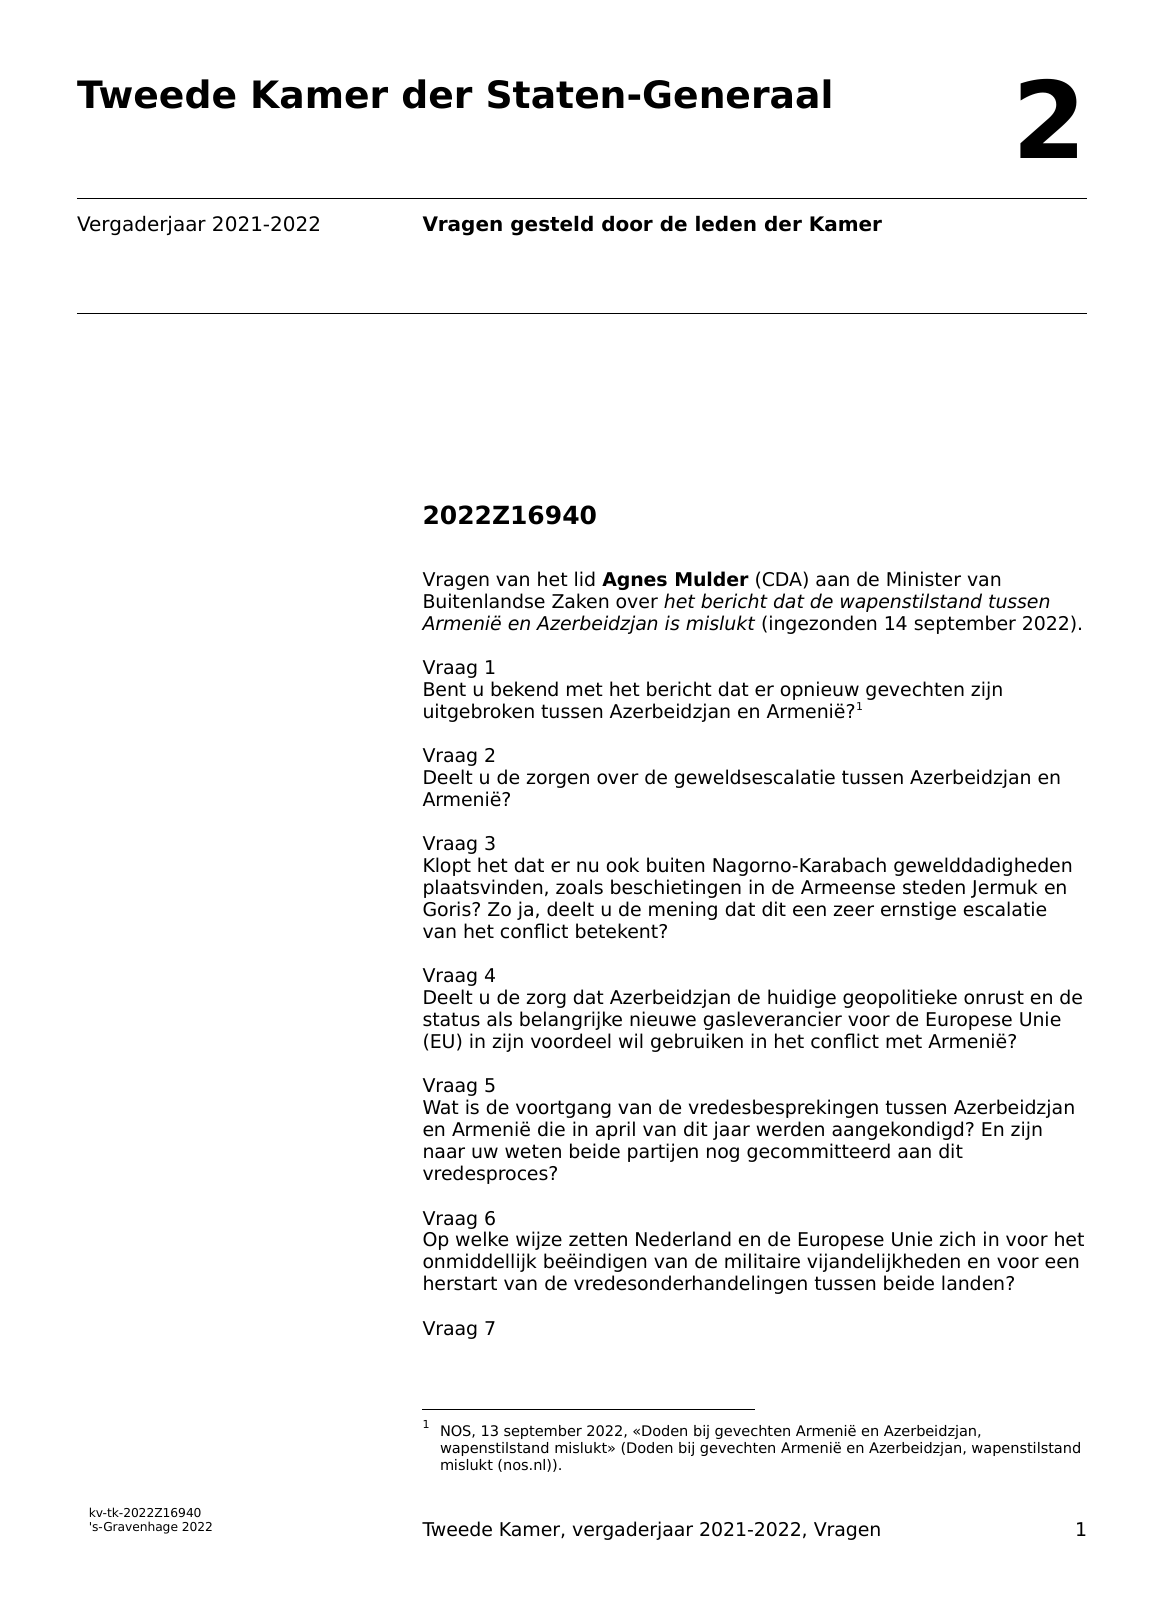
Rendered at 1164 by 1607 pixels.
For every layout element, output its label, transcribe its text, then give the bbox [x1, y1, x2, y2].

text Op welke wijze zetten Nederland en de Europese Unie zich in voor het onmiddellijk beëindigen van de militaire vijandelijkheden en voor een herstart van de vredesonderhandelingen tussen beide landen? [422, 1229, 1087, 1295]
text Wat is de voortgang van de vredesbesprekingen tussen Azerbeidzjan en Armenië die in april van dit jaar werden aangekondigd? En zijn naar uw weten beide partijen nog gecommitteerd aan dit vredesproces? [422, 1097, 1087, 1185]
text 2022Z16940 [422, 501, 1087, 531]
text NOS, 13 september 2022, «Doden bij gevechten Armenië en Azerbeidzjan, wapenstilstand mislukt» (Doden bij gevechten Armenië en Azerbeidzjan, wapenstilstand mislukt (nos.nl)). [422, 1418, 1087, 1474]
text Klopt het dat er nu ook buiten Nagorno-Karabach gewelddadigheden plaatsvinden, zoals beschietingen in de Armeense steden Jermuk en Goris? Zo ja, deelt u de mening dat dit een zeer ernstige escalatie van het conflict betekent? [422, 855, 1087, 943]
text Bent u bekend met het bericht dat er opnieuw gevechten zijn uitgebroken tussen Azerbeidzjan en Armenië? [422, 679, 1087, 723]
table_cell Vergaderjaar 2021-2022 [77, 199, 422, 313]
text Vraag 1 [422, 657, 1087, 679]
text 's-Gravenhage 2022 [88, 1520, 323, 1534]
text Deelt u de zorg dat Azerbeidzjan de huidige geopolitieke onrust en de status als belangrijke nieuwe gasleverancier voor de Europese Unie (EU) in zijn voordeel wil gebruiken in het conflict met Armenië? [422, 987, 1087, 1053]
text Vraag 7 [422, 1317, 1087, 1339]
table_cell Vragen gesteld door de leden der Kamer [422, 199, 1087, 313]
text kv-tk-2022Z16940 [88, 1506, 323, 1520]
table_header Tweede Kamer der Staten-Generaal [77, 59, 886, 198]
text Vraag 3 [422, 833, 1087, 855]
text Vraag 2 [422, 745, 1087, 767]
text Vragen van het lid Agnes Mulder (CDA) aan de Minister van Buitenlandse Zaken over het bericht dat de wapenstilstand tussen Armenië en Azerbeidzjan is mislukt (ingezonden 14 september 2022). [422, 569, 1087, 635]
text Vraag 5 [422, 1075, 1087, 1097]
text Deelt u de zorgen over de geweldsescalatie tussen Azerbeidzjan en Armenië? [422, 767, 1087, 811]
text Vraag 6 [422, 1207, 1087, 1229]
table_header 2 [886, 59, 1087, 198]
text Vraag 4 [422, 965, 1087, 987]
